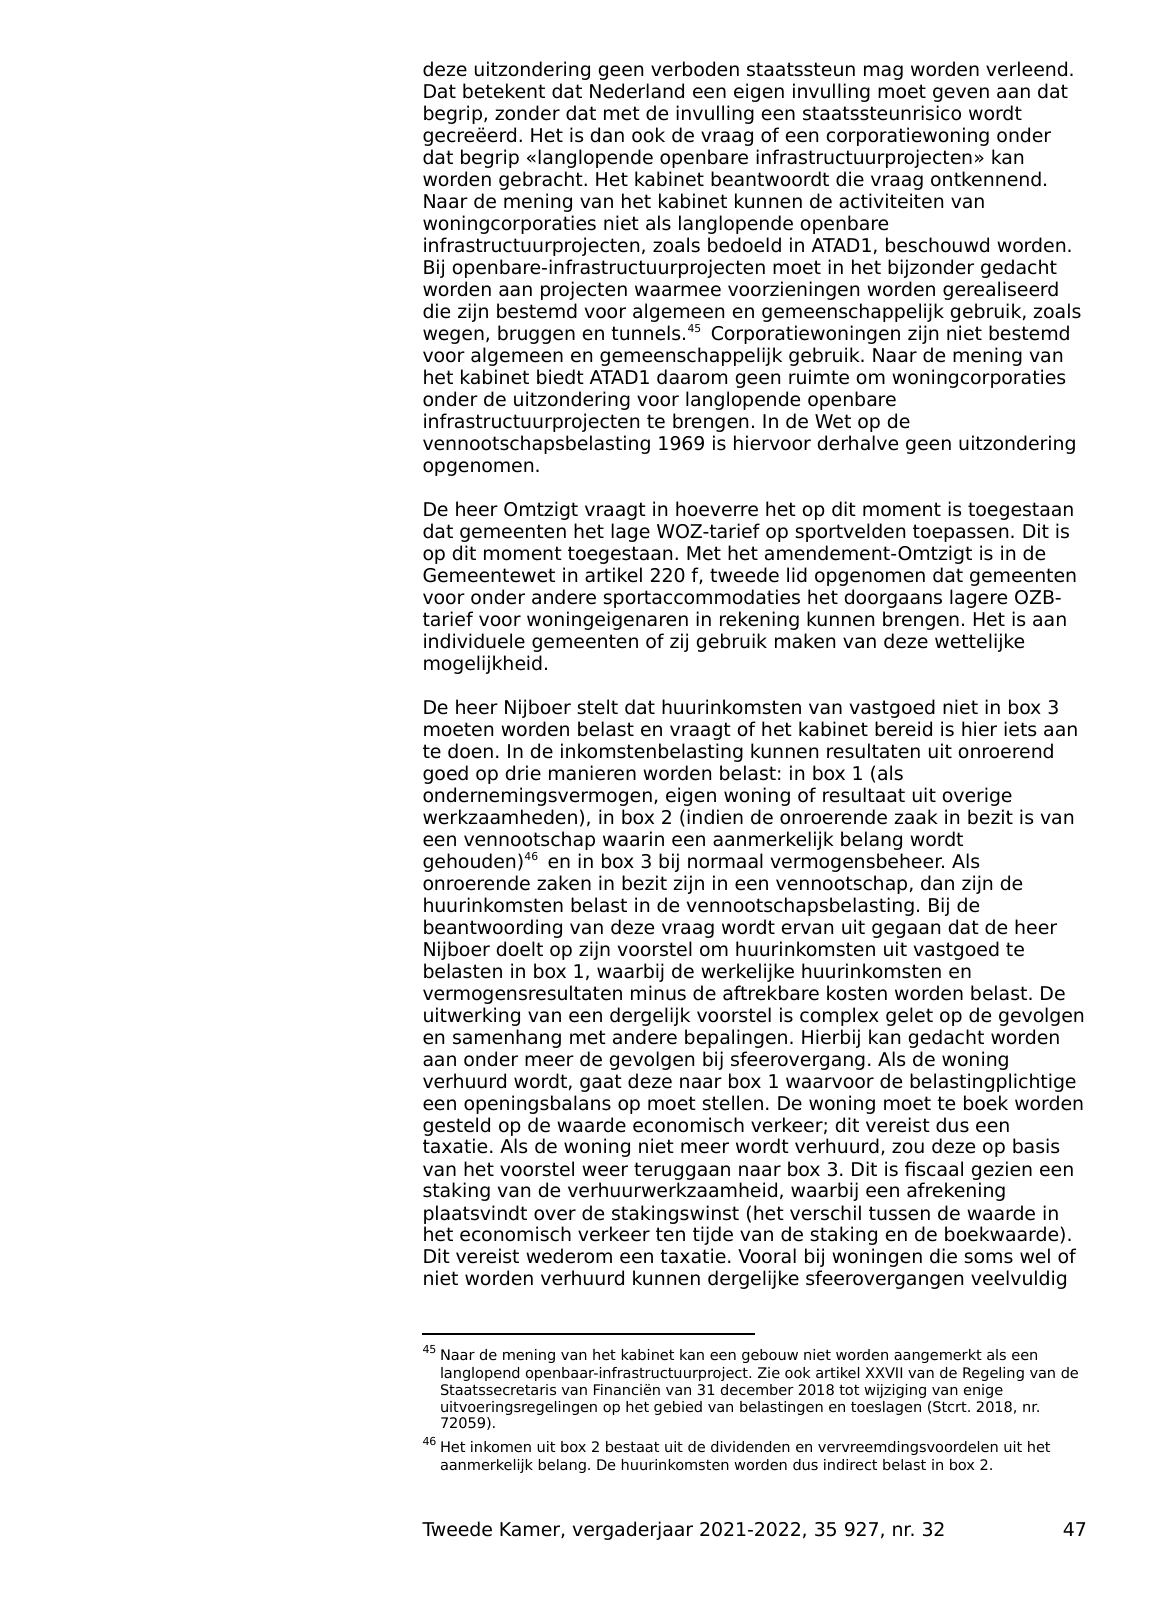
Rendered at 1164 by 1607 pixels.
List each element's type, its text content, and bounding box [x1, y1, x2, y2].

text De heer Nijboer stelt dat huurinkomsten van vastgoed niet in box 3 moeten worden belast en vraagt of het kabinet bereid is hier iets aan te doen. In de inkomstenbelasting kunnen resultaten uit onroerend goed op drie manieren worden belast: in box 1 (als ondernemingsvermogen, eigen woning of resultaat uit overige werkzaamheden), in box 2 (indien de onroerende zaak in bezit is van een vennootschap waarin een aanmerkelijk belang wordt gehouden) en in box 3 bij normaal vermogensbeheer. Als onroerende zaken in bezit zijn in een vennootschap, dan zijn de huurinkomsten belast in de vennootschapsbelasting. Bij de beantwoording van deze vraag wordt ervan uit gegaan dat de heer Nijboer doelt op zijn voorstel om huurinkomsten uit vastgoed te belasten in box 1, waarbij de werkelijke huurinkomsten en vermogensresultaten minus de aftrekbare kosten worden belast. De uitwerking van een dergelijk voorstel is complex gelet op de gevolgen en samenhang met andere bepalingen. Hierbij kan gedacht worden aan onder meer de gevolgen bij sfeerovergang. Als de woning verhuurd wordt, gaat deze naar box 1 waarvoor de belastingplichtige een openingsbalans op moet stellen. De woning moet te boek worden gesteld op de waarde economisch verkeer; dit vereist dus een taxatie. Als de woning niet meer wordt verhuurd, zou deze op basis van het voorstel weer teruggaan naar box 3. Dit is fiscaal gezien een staking van de verhuurwerkzaamheid, waarbij een afrekening plaatsvindt over de stakingswinst (het verschil tussen de waarde in het economisch verkeer ten tijde van de staking en de boekwaarde). Dit vereist wederom een taxatie. Vooral bij woningen die soms wel of niet worden verhuurd kunnen dergelijke sfeerovergangen veelvuldig [422, 697, 1087, 1290]
text deze uitzondering geen verboden staatssteun mag worden verleend. Dat betekent dat Nederland een eigen invulling moet geven aan dat begrip, zonder dat met de invulling een staatssteunrisico wordt gecreëerd. Het is dan ook de vraag of een corporatiewoning onder dat begrip «langlopende openbare infrastructuurprojecten» kan worden gebracht. Het kabinet beantwoordt die vraag ontkennend. Naar de mening van het kabinet kunnen de activiteiten van woningcorporaties niet als langlopende openbare infrastructuurprojecten, zoals bedoeld in ATAD1, beschouwd worden. Bij openbare-infrastructuurprojecten moet in het bijzonder gedacht worden aan projecten waarmee voorzieningen worden gerealiseerd die zijn bestemd voor algemeen en gemeenschappelijk gebruik, zoals wegen, bruggen en tunnels. Corporatiewoningen zijn niet bestemd voor algemeen en gemeenschappelijk gebruik. Naar de mening van het kabinet biedt ATAD1 daarom geen ruimte om woningcorporaties onder de uitzondering voor langlopende openbare infrastructuurprojecten te brengen. In de Wet op de vennootschapsbelasting 1969 is hiervoor derhalve geen uitzondering opgenomen. [422, 59, 1087, 477]
text Naar de mening van het kabinet kan een gebouw niet worden aangemerkt als een langlopend openbaar-infrastructuurproject. Zie ook artikel XXVII van de Regeling van de Staatssecretaris van Financiën van 31 december 2018 tot wijziging van enige uitvoeringsregelingen op het gebied van belastingen en toeslagen (Stcrt. 2018, nr. 72059). [422, 1343, 1087, 1432]
text De heer Omtzigt vraagt in hoeverre het op dit moment is toegestaan dat gemeenten het lage WOZ-tarief op sportvelden toepassen. Dit is op dit moment toegestaan. Met het amendement-Omtzigt is in de Gemeentewet in artikel 220 f, tweede lid opgenomen dat gemeenten voor onder andere sportaccommodaties het doorgaans lagere OZB-tarief voor woningeigenaren in rekening kunnen brengen. Het is aan individuele gemeenten of zij gebruik maken van deze wettelijke mogelijkheid. [422, 499, 1087, 675]
text Het inkomen uit box 2 bestaat uit de dividenden en vervreemdingsvoordelen uit het aanmerkelijk belang. De huurinkomsten worden dus indirect belast in box 2. [422, 1435, 1087, 1474]
